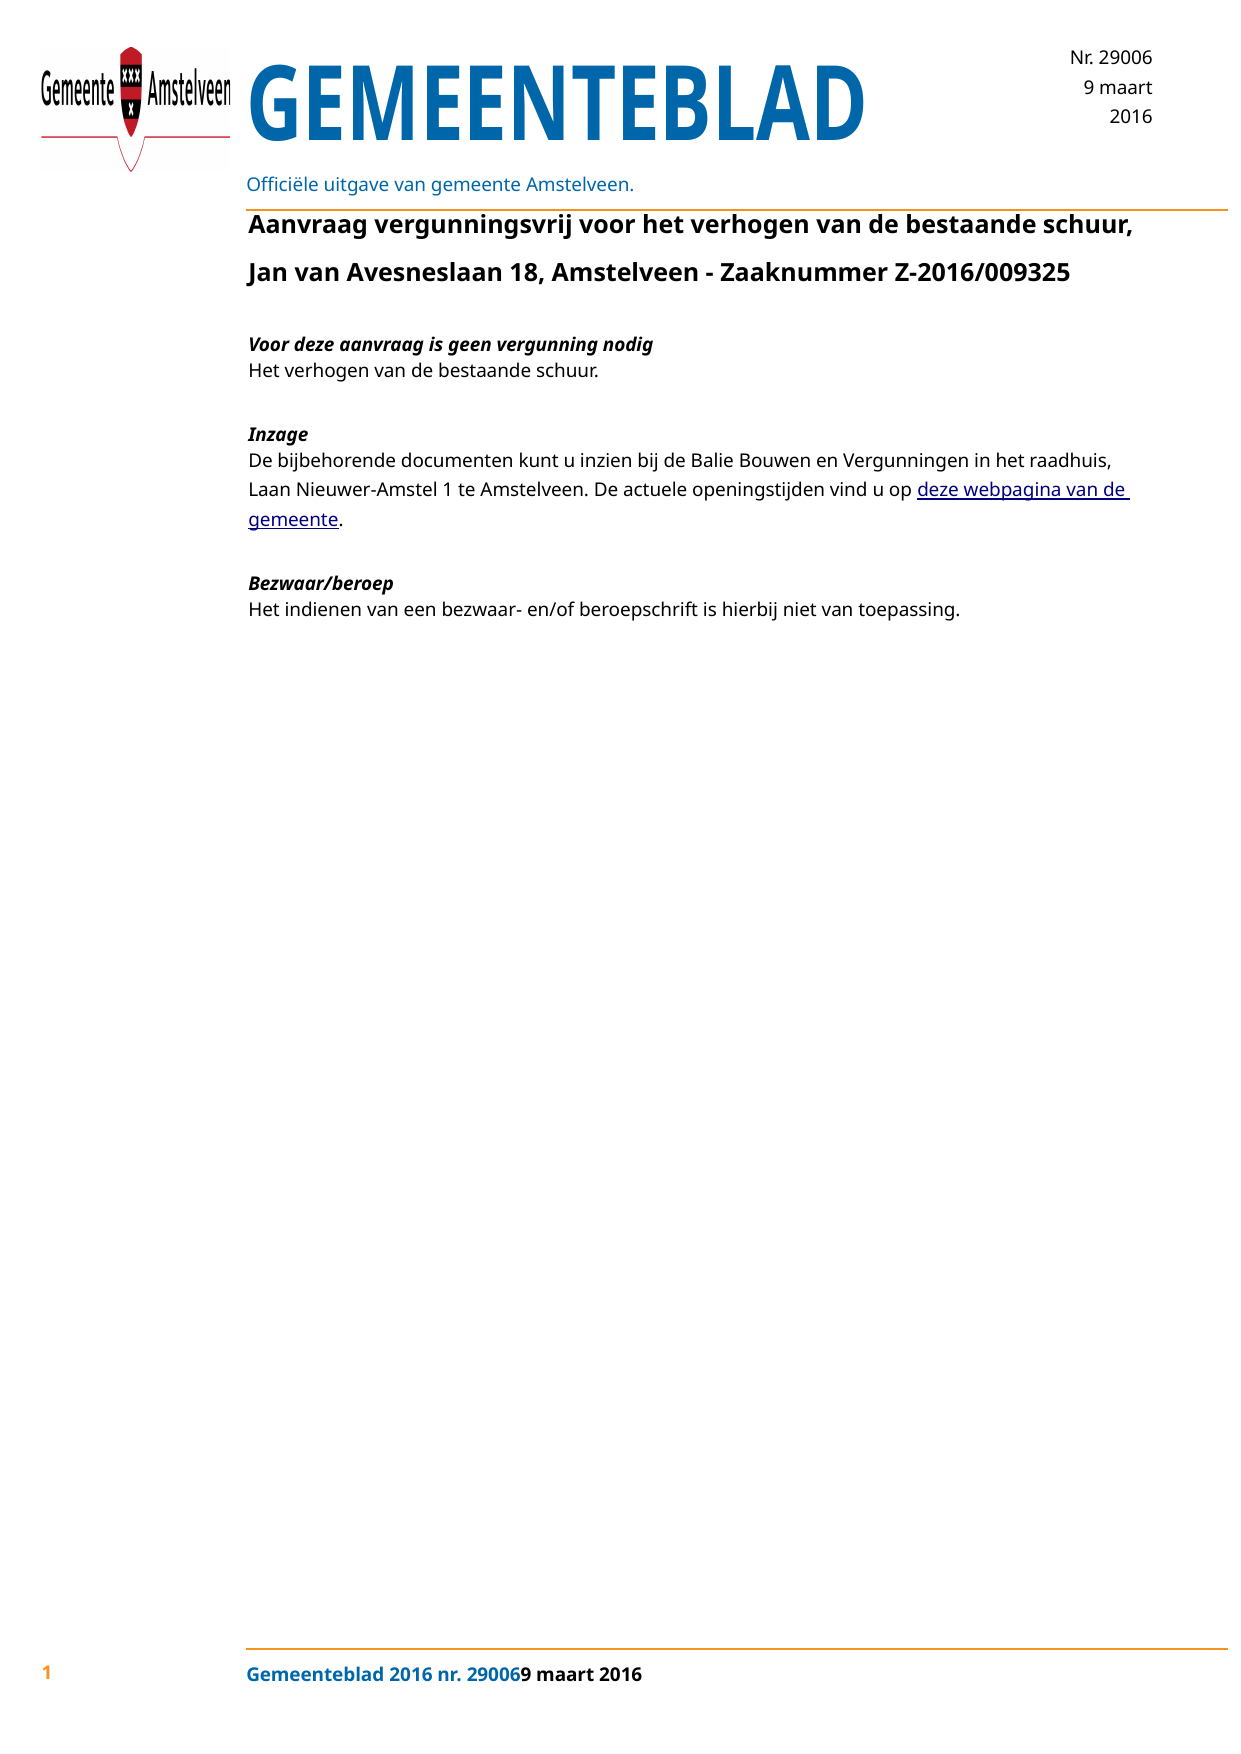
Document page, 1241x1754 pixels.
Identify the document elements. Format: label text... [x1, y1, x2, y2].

text Het verhogen van de bestaande schuur. [248, 357, 1152, 383]
text Inzage [248, 421, 1152, 447]
text Het indienen van een bezwaar- en/of beroepschrift is hierbij niet van toepassing. [248, 596, 1152, 621]
text Voor deze aanvraag is geen vergunning nodig [248, 331, 1152, 357]
text De bijbehorende documenten kunt u inzien bij de Balie Bouwen en Vergunningen in het raadhuis, Laan Nieuwer-Amstel 1 te Amstelveen. De actuele openingstijden vind u op deze webpagina van de gemeente. [248, 447, 1152, 532]
text Bezwaar/beroep [248, 570, 1152, 596]
picture [41, 47, 231, 172]
text Aanvraag vergunningsvrij voor het verhogen van de bestaande schuur, Jan van Avesneslaan 18, Amstelveen - Zaaknummer Z-2016/009325 [248, 211, 1152, 288]
